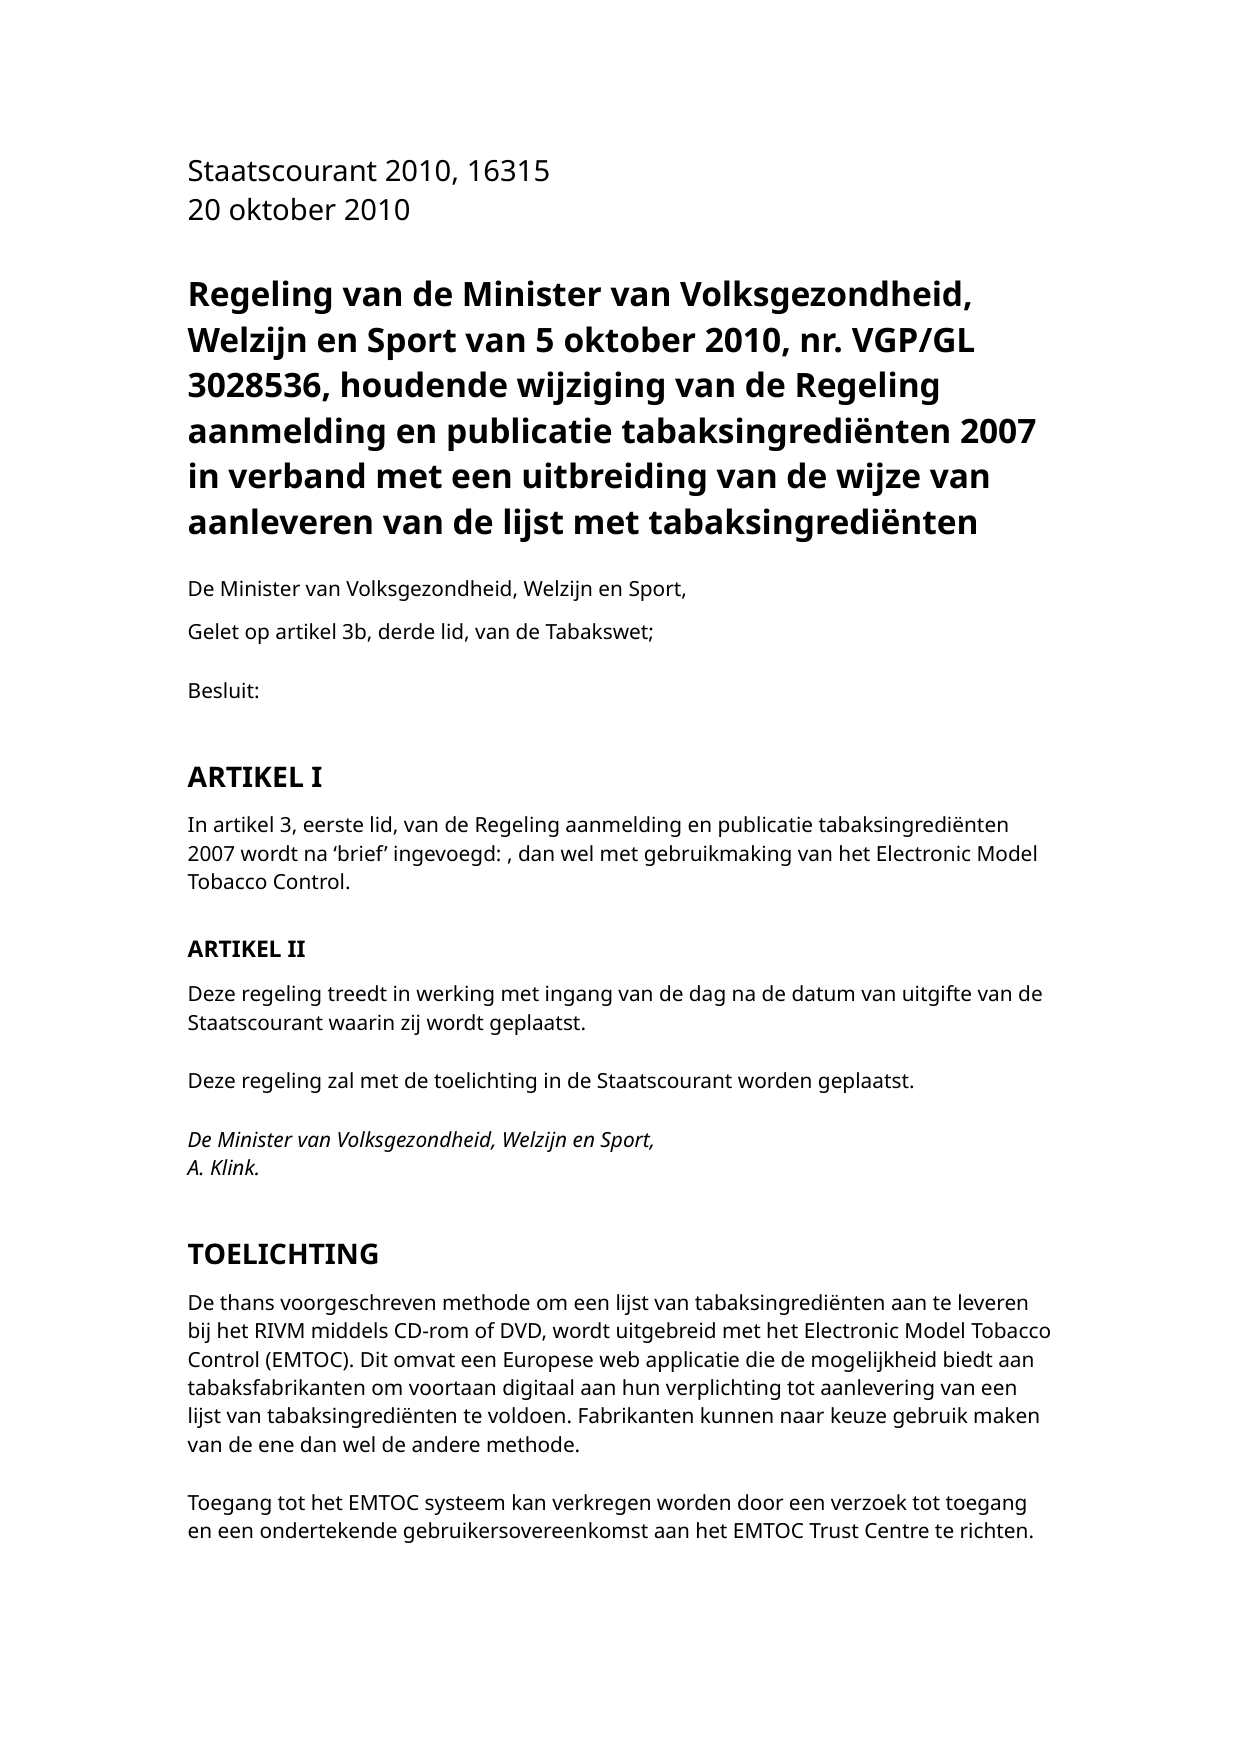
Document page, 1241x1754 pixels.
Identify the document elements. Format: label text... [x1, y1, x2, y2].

text De Minister van Volksgezondheid, Welzijn en Sport, [187, 574, 1053, 602]
text Toegang tot het EMTOC systeem kan verkregen worden door een verzoek tot toegang en een ondertekende gebruikersovereenkomst aan het EMTOC Trust Centre te richten. [187, 1488, 1053, 1545]
text A. Klink. [187, 1153, 1053, 1182]
text 20 oktober 2010 [187, 190, 1053, 229]
text De thans voorgeschreven methode om een lijst van tabaksingrediënten aan te leveren bij het RIVM middels CD-rom of DVD, wordt uitgebreid met het Electronic Model Tobacco Control (EMTOC). Dit omvat een Europese web applicatie die de mogelijkheid biedt aan tabaksfabrikanten om voortaan digitaal aan hun verplichting tot aanlevering van een lijst van tabaksingrediënten te voldoen. Fabrikanten kunnen naar keuze gebruik maken van de ene dan wel de andere methode. [187, 1288, 1053, 1458]
subtitle TOELICHTING [187, 1234, 1053, 1273]
text In artikel 3, eerste lid, van de Regeling aanmelding en publicatie tabaksingrediënten 2007 wordt na ‘brief’ ingevoegd: , dan wel met gebruikmaking van het Electronic Model Tobacco Control. [187, 810, 1053, 896]
text Staatscourant 2010, 16315 [187, 150, 1053, 190]
text Deze regeling treedt in werking met ingang van de dag na de datum van uitgifte van de Staatscourant waarin zij wordt geplaatst. [187, 979, 1053, 1036]
subtitle Regeling van de Minister van Volksgezondheid, Welzijn en Sport van 5 oktober 2010, nr. VGP/GL 3028536, houdende wijziging van de Regeling aanmelding en publicatie tabaksingrediënten 2007 in verband met een uitbreiding van de wijze van aanleveren van de lijst met tabaksingrediënten [187, 271, 1053, 544]
subtitle ARTIKEL I [187, 757, 1053, 795]
text De Minister van Volksgezondheid, Welzijn en Sport, [187, 1125, 1053, 1153]
text Gelet op artikel 3b, derde lid, van de Tabakswet; [187, 617, 1053, 646]
text Besluit: [187, 676, 1053, 704]
text Deze regeling zal met de toelichting in de Staatscourant worden geplaatst. [187, 1066, 1053, 1095]
subtitle ARTIKEL II [187, 933, 1053, 964]
